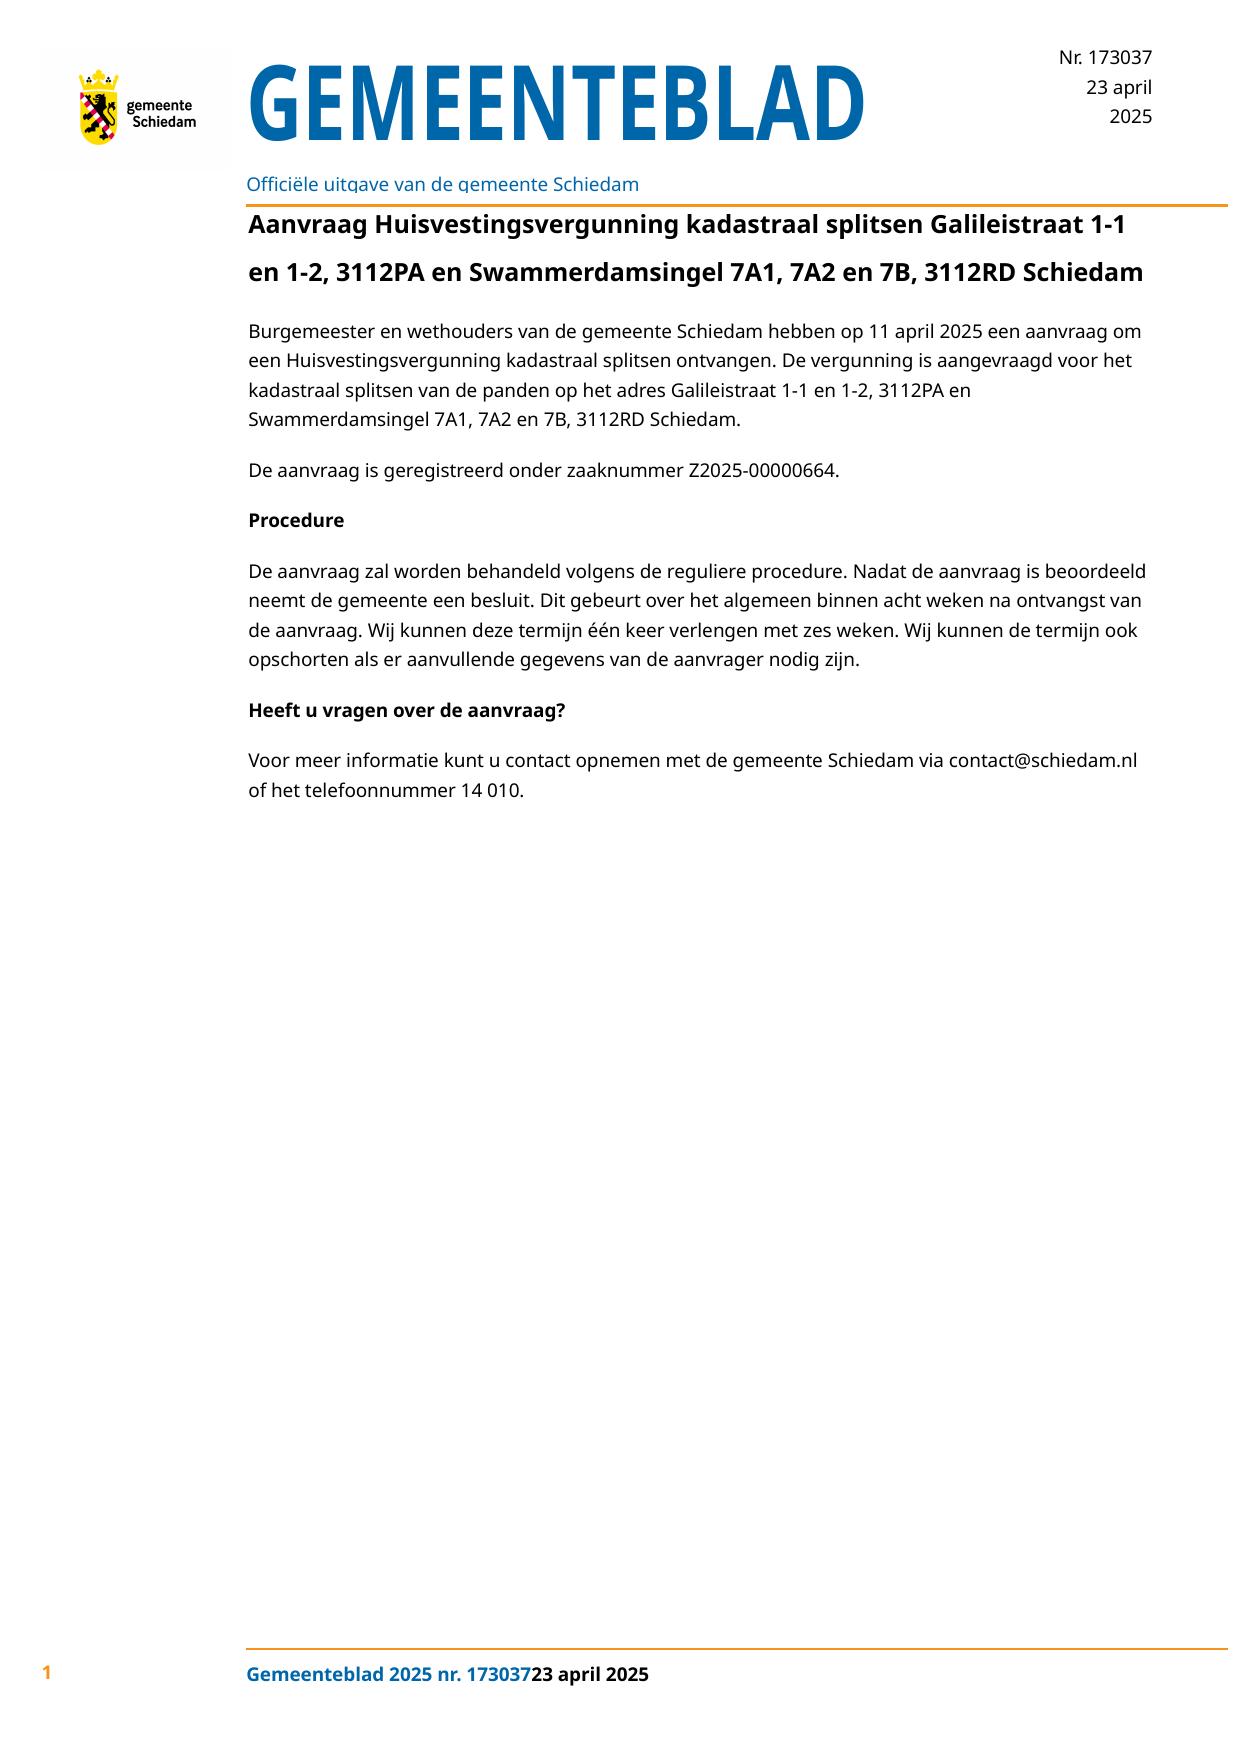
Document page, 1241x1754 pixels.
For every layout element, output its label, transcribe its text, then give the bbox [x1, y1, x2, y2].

text Heeft u vragen over de aanvraag? [248, 697, 1152, 723]
text De aanvraag zal worden behandeld volgens de reguliere procedure. Nadat de aanvraag is beoordeeld neemt de gemeente een besluit. Dit gebeurt over het algemeen binnen acht weken na ontvangst van de aanvraag. Wij kunnen deze termijn één keer verlengen met zes weken. Wij kunnen de termijn ook opschorten als er aanvullende gegevens van de aanvrager nodig zijn. [248, 558, 1152, 672]
text Aanvraag Huisvestingsvergunning kadastraal splitsen Galileistraat 1-1 en 1-2, 3112PA en Swammerdamsingel 7A1, 7A2 en 7B, 3112RD Schiedam [248, 207, 1152, 288]
text Voor meer informatie kunt u contact opnemen met de gemeente Schiedam via contact@schiedam.nl of het telefoonnummer 14 010. [248, 747, 1152, 803]
picture [41, 47, 231, 172]
text De aanvraag is geregistreerd onder zaaknummer Z2025-00000664. [248, 457, 1152, 483]
text Burgemeester en wethouders van de gemeente Schiedam hebben op 11 april 2025 een aanvraag om een Huisvestingsvergunning kadastraal splitsen ontvangen. De vergunning is aangevraagd voor het kadastraal splitsen van de panden op het adres Galileistraat 1-1 en 1-2, 3112PA en Swammerdamsingel 7A1, 7A2 en 7B, 3112RD Schiedam. [248, 318, 1152, 432]
text Procedure [248, 507, 1152, 533]
